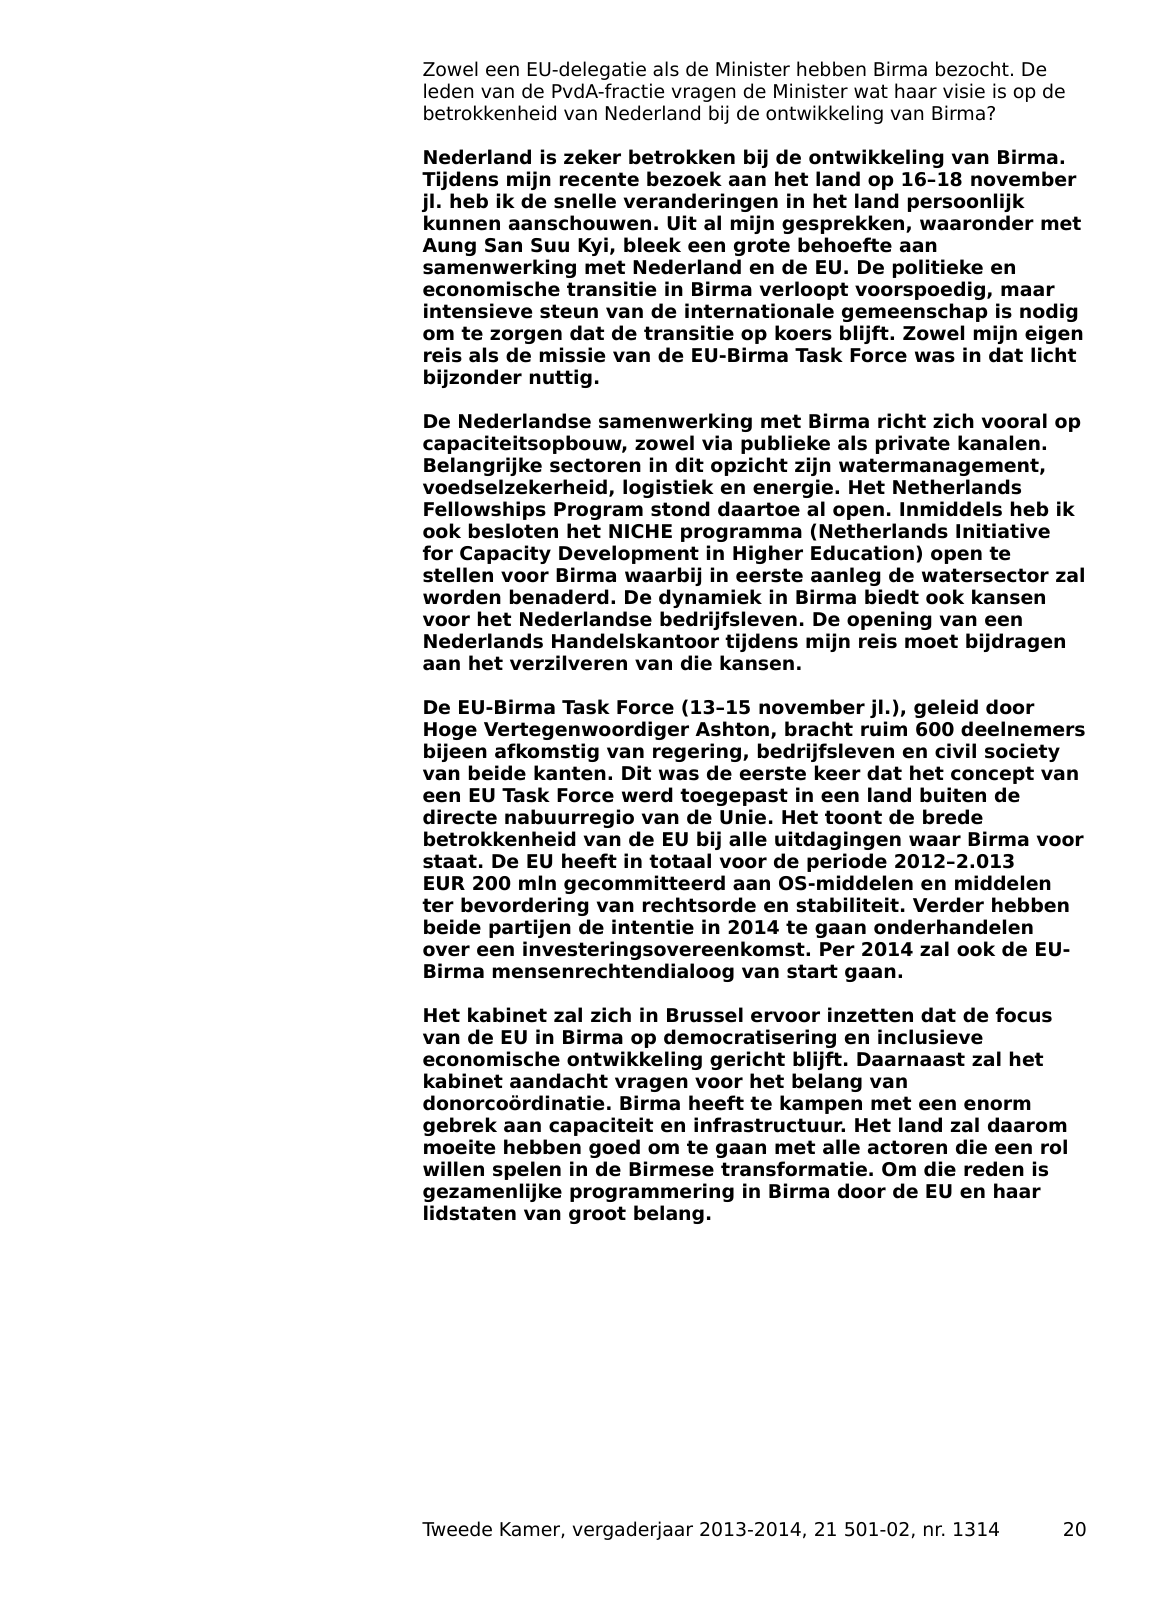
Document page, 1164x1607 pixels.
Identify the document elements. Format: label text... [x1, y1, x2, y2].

text Het kabinet zal zich in Brussel ervoor inzetten dat de focus van de EU in Birma op democratisering en inclusieve economische ontwikkeling gericht blijft. Daarnaast zal het kabinet aandacht vragen voor het belang van donorcoördinatie. Birma heeft te kampen met een enorm gebrek aan capaciteit en infrastructuur. Het land zal daarom moeite hebben goed om te gaan met alle actoren die een rol willen spelen in de Birmese transformatie. Om die reden is gezamenlijke programmering in Birma door de EU en haar lidstaten van groot belang. [422, 1005, 1087, 1225]
text De Nederlandse samenwerking met Birma richt zich vooral op capaciteitsopbouw, zowel via publieke als private kanalen. Belangrijke sectoren in dit opzicht zijn watermanagement, voedselzekerheid, logistiek en energie. Het Netherlands Fellowships Program stond daartoe al open. Inmiddels heb ik ook besloten het NICHE programma (Netherlands Initiative for Capacity Development in Higher Education) open te stellen voor Birma waarbij in eerste aanleg de watersector zal worden benaderd. De dynamiek in Birma biedt ook kansen voor het Nederlandse bedrijfsleven. De opening van een Nederlands Handelskantoor tijdens mijn reis moet bijdragen aan het verzilveren van die kansen. [422, 411, 1087, 675]
text De EU-Birma Task Force (13–15 november jl.), geleid door Hoge Vertegenwoordiger Ashton, bracht ruim 600 deelnemers bijeen afkomstig van regering, bedrijfsleven en civil society van beide kanten. Dit was de eerste keer dat het concept van een EU Task Force werd toegepast in een land buiten de directe nabuurregio van de Unie. Het toont de brede betrokkenheid van de EU bij alle uitdagingen waar Birma voor staat. De EU heeft in totaal voor de periode 2012–2.013 EUR 200 mln gecommitteerd aan OS-middelen en middelen ter bevordering van rechtsorde en stabiliteit. Verder hebben beide partijen de intentie in 2014 te gaan onderhandelen over een investeringsovereenkomst. Per 2014 zal ook de EU-Birma mensenrechtendialoog van start gaan. [422, 697, 1087, 983]
text Nederland is zeker betrokken bij de ontwikkeling van Birma. Tijdens mijn recente bezoek aan het land op 16–18 november jl. heb ik de snelle veranderingen in het land persoonlijk kunnen aanschouwen. Uit al mijn gesprekken, waaronder met Aung San Suu Kyi, bleek een grote behoefte aan samenwerking met Nederland en de EU. De politieke en economische transitie in Birma verloopt voorspoedig, maar intensieve steun van de internationale gemeenschap is nodig om te zorgen dat de transitie op koers blijft. Zowel mijn eigen reis als de missie van de EU-Birma Task Force was in dat licht bijzonder nuttig. [422, 147, 1087, 389]
text Zowel een EU-delegatie als de Minister hebben Birma bezocht. De leden van de PvdA-fractie vragen de Minister wat haar visie is op de betrokkenheid van Nederland bij de ontwikkeling van Birma? [422, 59, 1087, 125]
